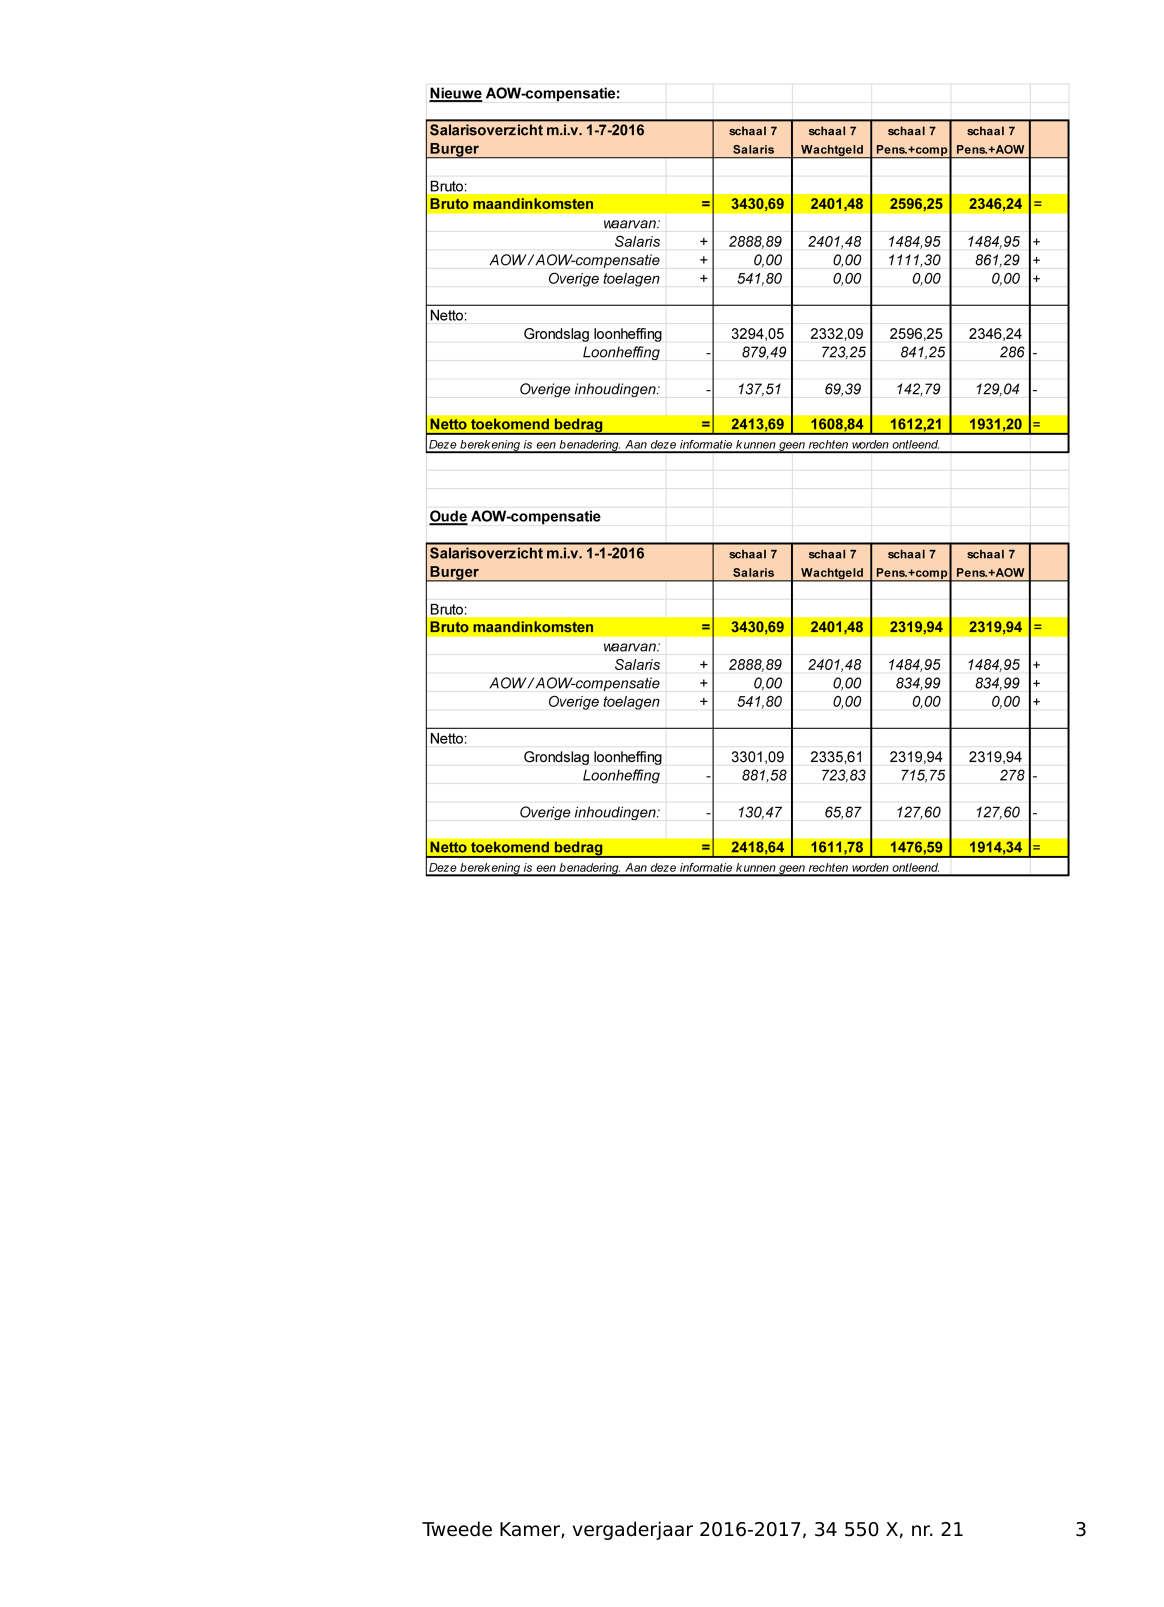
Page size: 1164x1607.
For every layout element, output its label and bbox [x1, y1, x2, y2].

picture [422, 81, 1072, 879]
